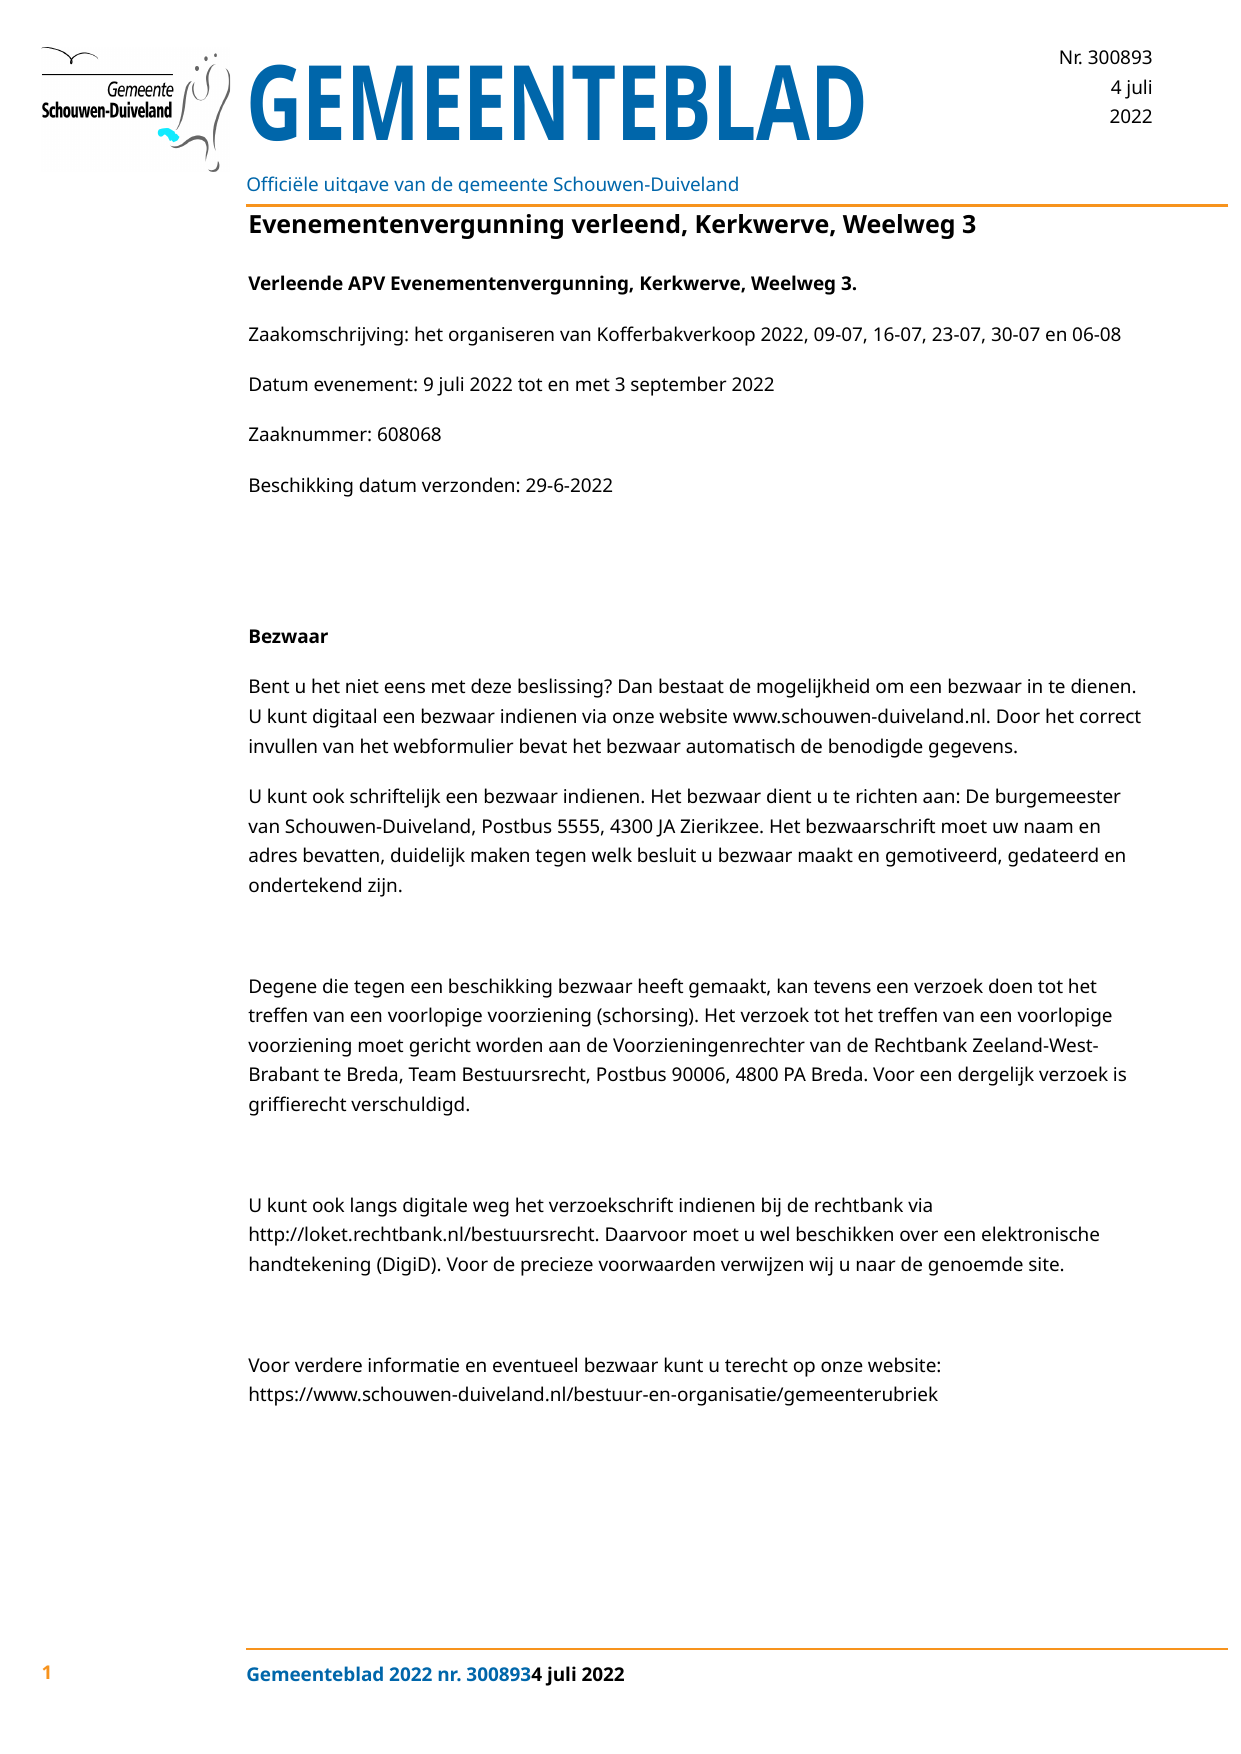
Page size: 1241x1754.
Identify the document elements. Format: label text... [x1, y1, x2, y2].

text Zaakomschrijving: het organiseren van Kofferbakverkoop 2022, 09-07, 16-07, 23-07, 30-07 en 06-08 [248, 321, 1152, 346]
picture [41, 47, 231, 172]
text Evenementenvergunning verleend, Kerkwerve, Weelweg 3 [248, 207, 1152, 241]
text Bent u het niet eens met deze beslissing? Dan bestaat de mogelijkheid om een bezwaar in te dienen. U kunt digitaal een bezwaar indienen via onze website www.schouwen-duiveland.nl. Door het correct invullen van het webformulier bevat het bezwaar automatisch de benodigde gegevens. [248, 674, 1152, 758]
text Voor verdere informatie en eventueel bezwaar kunt u terecht op onze website: https://www.schouwen-duiveland.nl/bestuur-en-organisatie/gemeenterubriek [248, 1352, 1152, 1407]
text U kunt ook langs digitale weg het verzoekschrift indienen bij de rechtbank via http://loket.rechtbank.nl/bestuursrecht. Daarvoor moet u wel beschikken over een elektronische handtekening (DigiD). Voor de precieze voorwaarden verwijzen wij u naar de genoemde site. [248, 1192, 1152, 1277]
text Bezwaar [248, 623, 1152, 649]
text Beschikking datum verzonden: 29-6-2022 [248, 472, 1152, 498]
text Degene die tegen een beschikking bezwaar heeft gemaakt, kan tevens een verzoek doen tot het treffen van een voorlopige voorziening (schorsing). Het verzoek tot het treffen van een voorlopige voorziening moet gericht worden aan de Voorzieningenrechter van de Rechtbank Zeeland-West-Brabant te Breda, Team Bestuursrecht, Postbus 90006, 4800 PA Breda. Voor een dergelijk verzoek is griffierecht verschuldigd. [248, 973, 1152, 1117]
text Verleende APV Evenementenvergunning, Kerkwerve, Weelweg 3. [248, 270, 1152, 296]
text Zaaknummer: 608068 [248, 422, 1152, 447]
text Datum evenement: 9 juli 2022 tot en met 3 september 2022 [248, 371, 1152, 397]
text U kunt ook schriftelijk een bezwaar indienen. Het bezwaar dient u te richten aan: De burgemeester van Schouwen-Duiveland, Postbus 5555, 4300 JA Zierikzee. Het bezwaarschrift moet uw naam en adres bevatten, duidelijk maken tegen welk besluit u bezwaar maakt en gemotiveerd, gedateerd en ondertekend zijn. [248, 783, 1152, 898]
